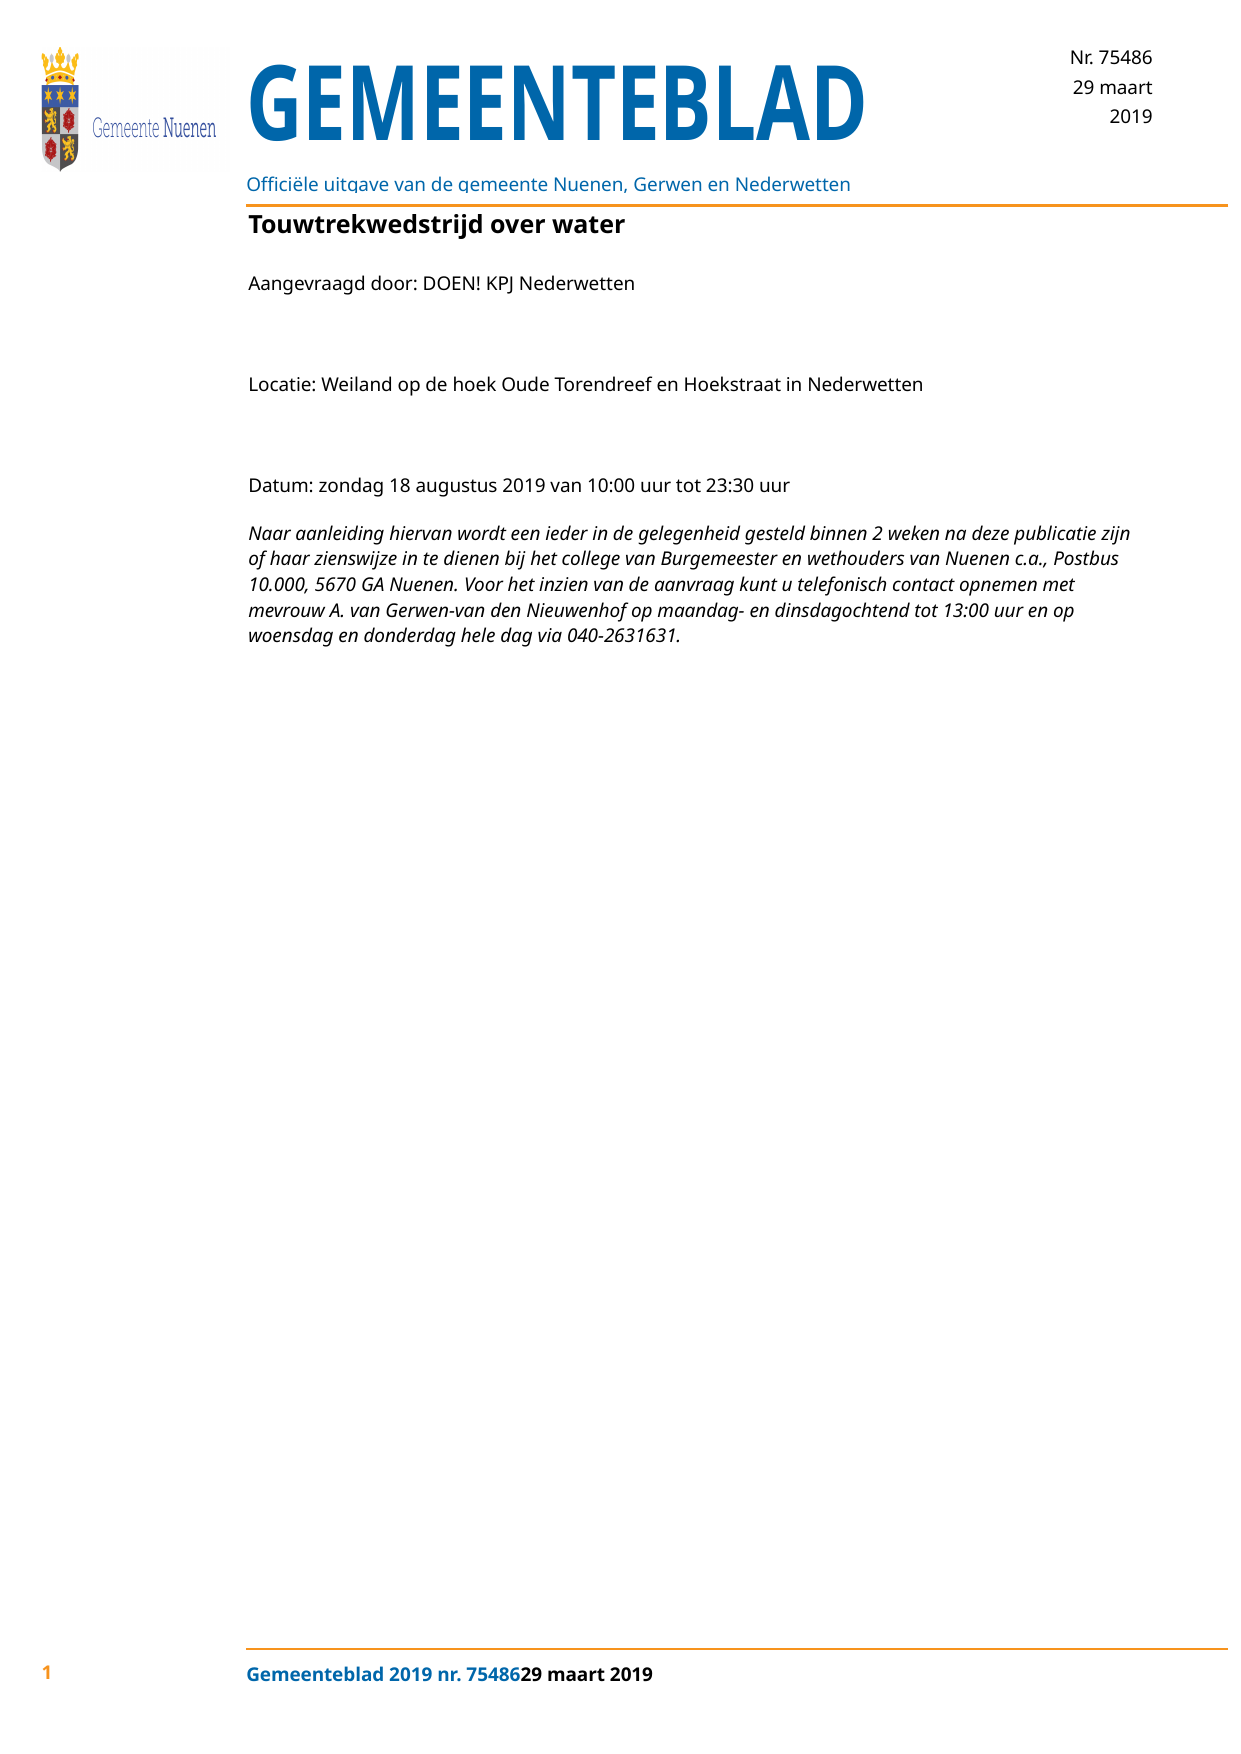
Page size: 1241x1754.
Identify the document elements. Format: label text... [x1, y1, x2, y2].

text Aangevraagd door: DOEN! KPJ Nederwetten [248, 270, 1152, 296]
picture [41, 47, 231, 172]
text Locatie: Weiland op de hoek Oude Torendreef en Hoekstraat in Nederwetten [248, 371, 1152, 397]
text Touwtrekwedstrijd over water [248, 207, 1152, 241]
text Naar aanleiding hiervan wordt een ieder in de gelegenheid gesteld binnen 2 weken na deze publicatie zijn of haar zienswijze in te dienen bij het college van Burgemeester en wethouders van Nuenen c.a., Postbus 10.000, 5670 GA Nuenen. Voor het inzien van de aanvraag kunt u telefonisch contact opnemen met mevrouw A. van Gerwen-van den Nieuwenhof op maandag- en dinsdagochtend tot 13:00 uur en op woensdag en donderdag hele dag via 040-2631631. [248, 520, 1152, 648]
text Datum: zondag 18 augustus 2019 van 10:00 uur tot 23:30 uur [248, 472, 1152, 498]
